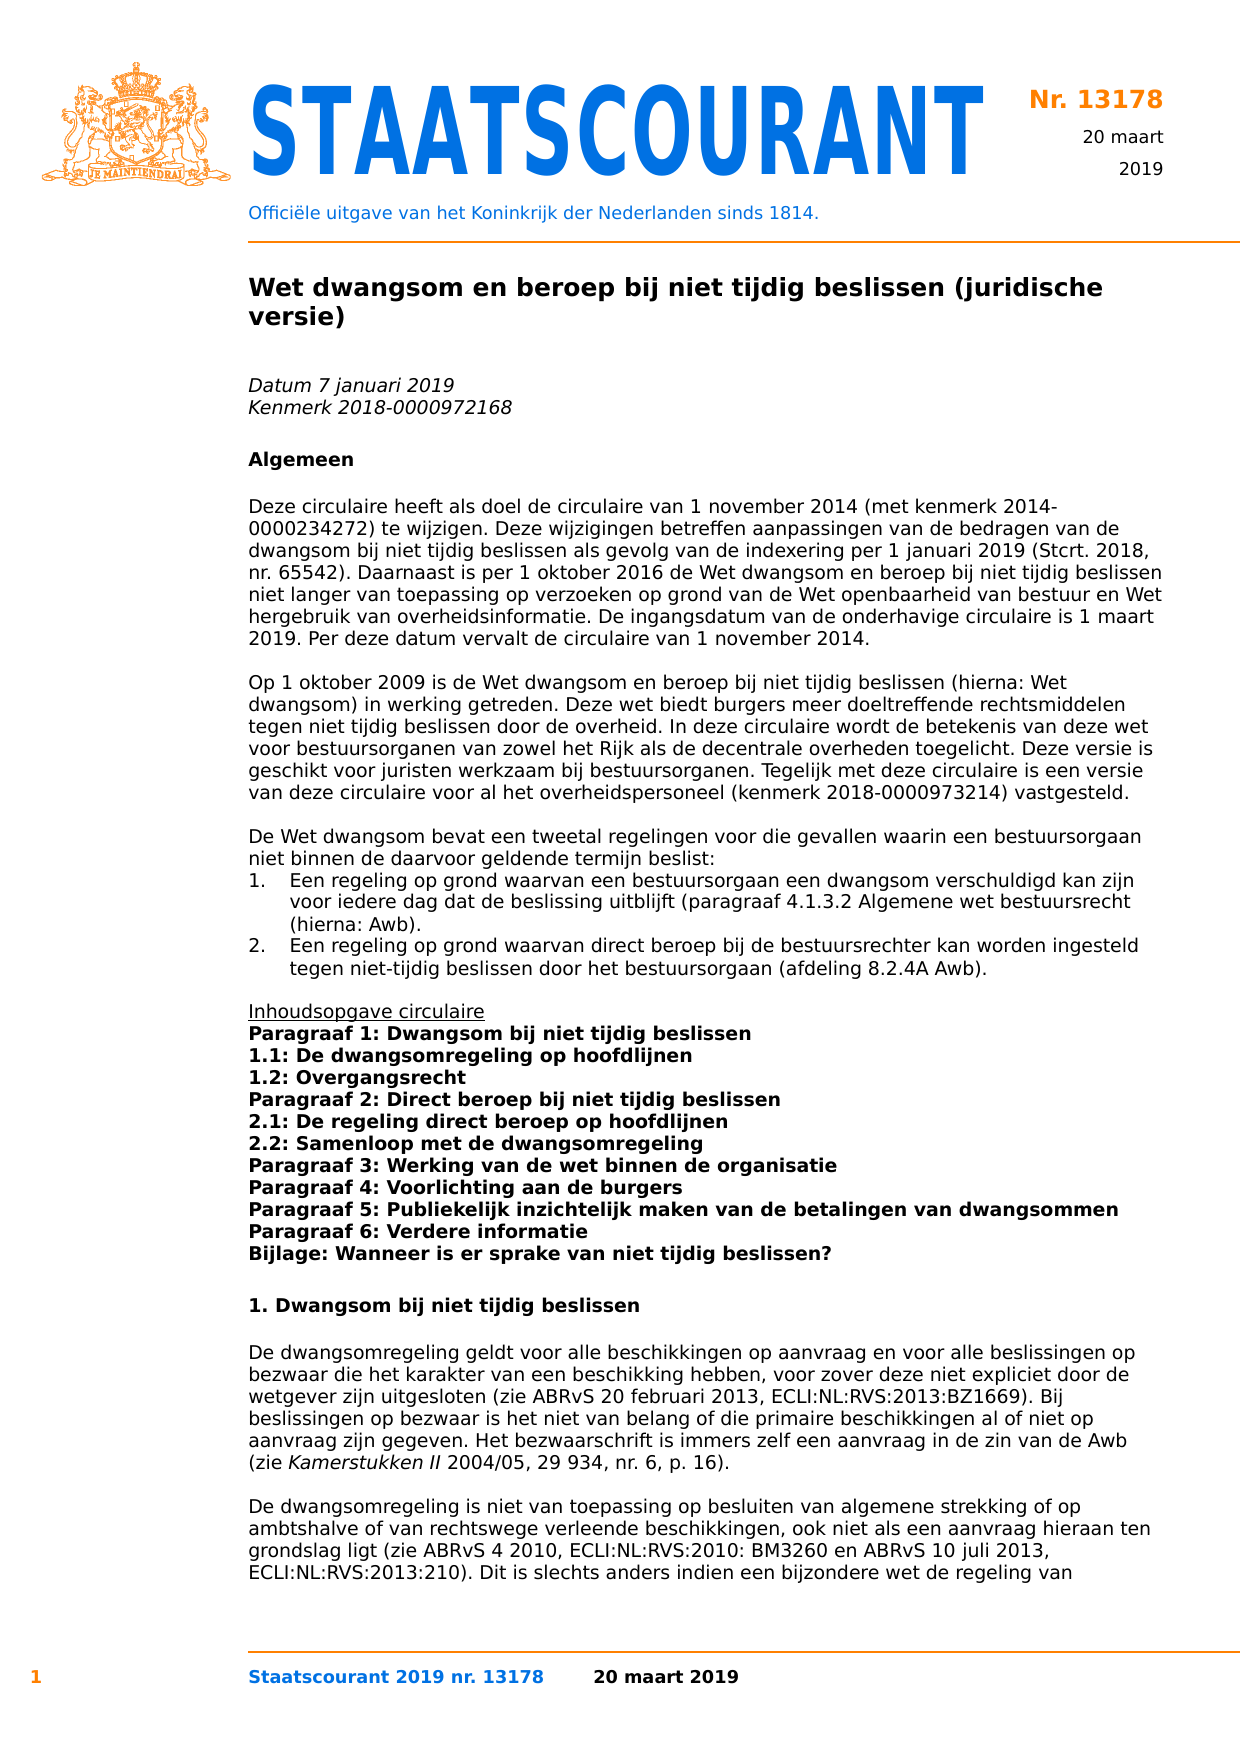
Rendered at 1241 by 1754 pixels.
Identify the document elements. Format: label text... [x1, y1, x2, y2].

subtitle 1. Dwangsom bij niet tijdig beslissen [248, 1295, 1163, 1317]
text Op 1 oktober 2009 is de Wet dwangsom en beroep bij niet tijdig beslissen (hierna: Wet dwangsom) in werking getreden. Deze wet biedt burgers meer doeltreffende rechtsmiddelen tegen niet tijdig beslissen door de overheid. In deze circulaire wordt de betekenis van deze wet voor bestuursorganen van zowel het Rijk als de decentrale overheden toegelicht. Deze versie is geschikt voor juristen werkzaam bij bestuursorganen. Tegelijk met deze circulaire is een versie van deze circulaire voor al het overheidspersoneel (kenmerk 2018-0000973214) vastgesteld. [248, 672, 1163, 804]
subtitle Wet dwangsom en beroep bij niet tijdig beslissen (juridische versie) [248, 273, 1163, 331]
text Paragraaf 2: Direct beroep bij niet tijdig beslissen [248, 1089, 1163, 1111]
text 1. Een regeling op grond waarvan een bestuursorgaan een dwangsom verschuldigd kan zijn voor iedere dag dat de beslissing uitblijft (paragraaf 4.1.3.2 Algemene wet bestuursrecht (hierna: Awb). [248, 869, 1163, 935]
text 1.2: Overgangsrecht [248, 1067, 1163, 1089]
text Paragraaf 6: Verdere informatie [248, 1221, 1163, 1243]
table_header Nr. 13178 [998, 62, 1240, 121]
text 2.1: De regeling direct beroep op hoofdlijnen [248, 1111, 1163, 1133]
text Inhoudsopgave circulaire [248, 1001, 1163, 1023]
table_header [25, 62, 248, 241]
text 1.1: De dwangsomregeling op hoofdlijnen [248, 1045, 1163, 1067]
text De dwangsomregeling is niet van toepassing op besluiten van algemene strekking of op ambtshalve of van rechtswege verleende beschikkingen, ook niet als een aanvraag hieraan ten grondslag ligt (zie ABRvS 4 2010, ECLI:NL:RVS:2010: BM3260 en ABRvS 10 juli 2013, ECLI:NL:RVS:2013:210). Dit is slechts anders indien een bijzondere wet de regeling van [248, 1496, 1163, 1584]
text 2.2: Samenloop met de dwangsomregeling [248, 1133, 1163, 1155]
table_cell 2019 [998, 153, 1240, 203]
text Kenmerk 2018-0000972168 [248, 397, 1163, 419]
table_header STAATSCOURANT [248, 62, 998, 203]
text De Wet dwangsom bevat een tweetal regelingen voor die gevallen waarin een bestuursorgaan niet binnen de daarvoor geldende termijn beslist: [248, 826, 1163, 869]
text Paragraaf 3: Werking van de wet binnen de organisatie [248, 1155, 1163, 1177]
text Paragraaf 5: Publiekelijk inzichtelijk maken van de betalingen van dwangsommen [248, 1199, 1163, 1221]
table_cell 20 maart [998, 121, 1240, 153]
text De dwangsomregeling geldt voor alle beschikkingen op aanvraag en voor alle beslissingen op bezwaar die het karakter van een beschikking hebben, voor zover deze niet expliciet door de wetgever zijn uitgesloten (zie ABRvS 20 februari 2013, ECLI:NL:RVS:2013:BZ1669). Bij beslissingen op bezwaar is het niet van belang of die primaire beschikkingen al of niet op aanvraag zijn gegeven. Het bezwaarschrift is immers zelf een aanvraag in de zin van de Awb (zie Kamerstukken II 2004/05, 29 934, nr. 6, p. 16). [248, 1342, 1163, 1474]
picture [41, 62, 231, 186]
text Paragraaf 4: Voorlichting aan de burgers [248, 1177, 1163, 1199]
text Deze circulaire heeft als doel de circulaire van 1 november 2014 (met kenmerk 2014-0000234272) te wijzigen. Deze wijzigingen betreffen aanpassingen van de bedragen van de dwangsom bij niet tijdig beslissen als gevolg van de indexering per 1 januari 2019 (Stcrt. 2018, nr. 65542). Daarnaast is per 1 oktober 2016 de Wet dwangsom en beroep bij niet tijdig beslissen niet langer van toepassing op verzoeken op grond van de Wet openbaarheid van bestuur en Wet hergebruik van overheidsinformatie. De ingangsdatum van de onderhavige circulaire is 1 maart 2019. Per deze datum vervalt de circulaire van 1 november 2014. [248, 496, 1163, 650]
text 2. Een regeling op grond waarvan direct beroep bij de bestuursrechter kan worden ingesteld tegen niet-tijdig beslissen door het bestuursorgaan (afdeling 8.2.4A Awb). [248, 935, 1163, 979]
text Datum 7 januari 2019 [248, 375, 1163, 397]
table_cell Officiële uitgave van het Koninkrijk der Nederlanden sinds 1814. [248, 203, 1240, 241]
text Paragraaf 1: Dwangsom bij niet tijdig beslissen [248, 1023, 1163, 1045]
subtitle Algemeen [248, 449, 1163, 471]
text Bijlage: Wanneer is er sprake van niet tijdig beslissen? [248, 1243, 1163, 1265]
